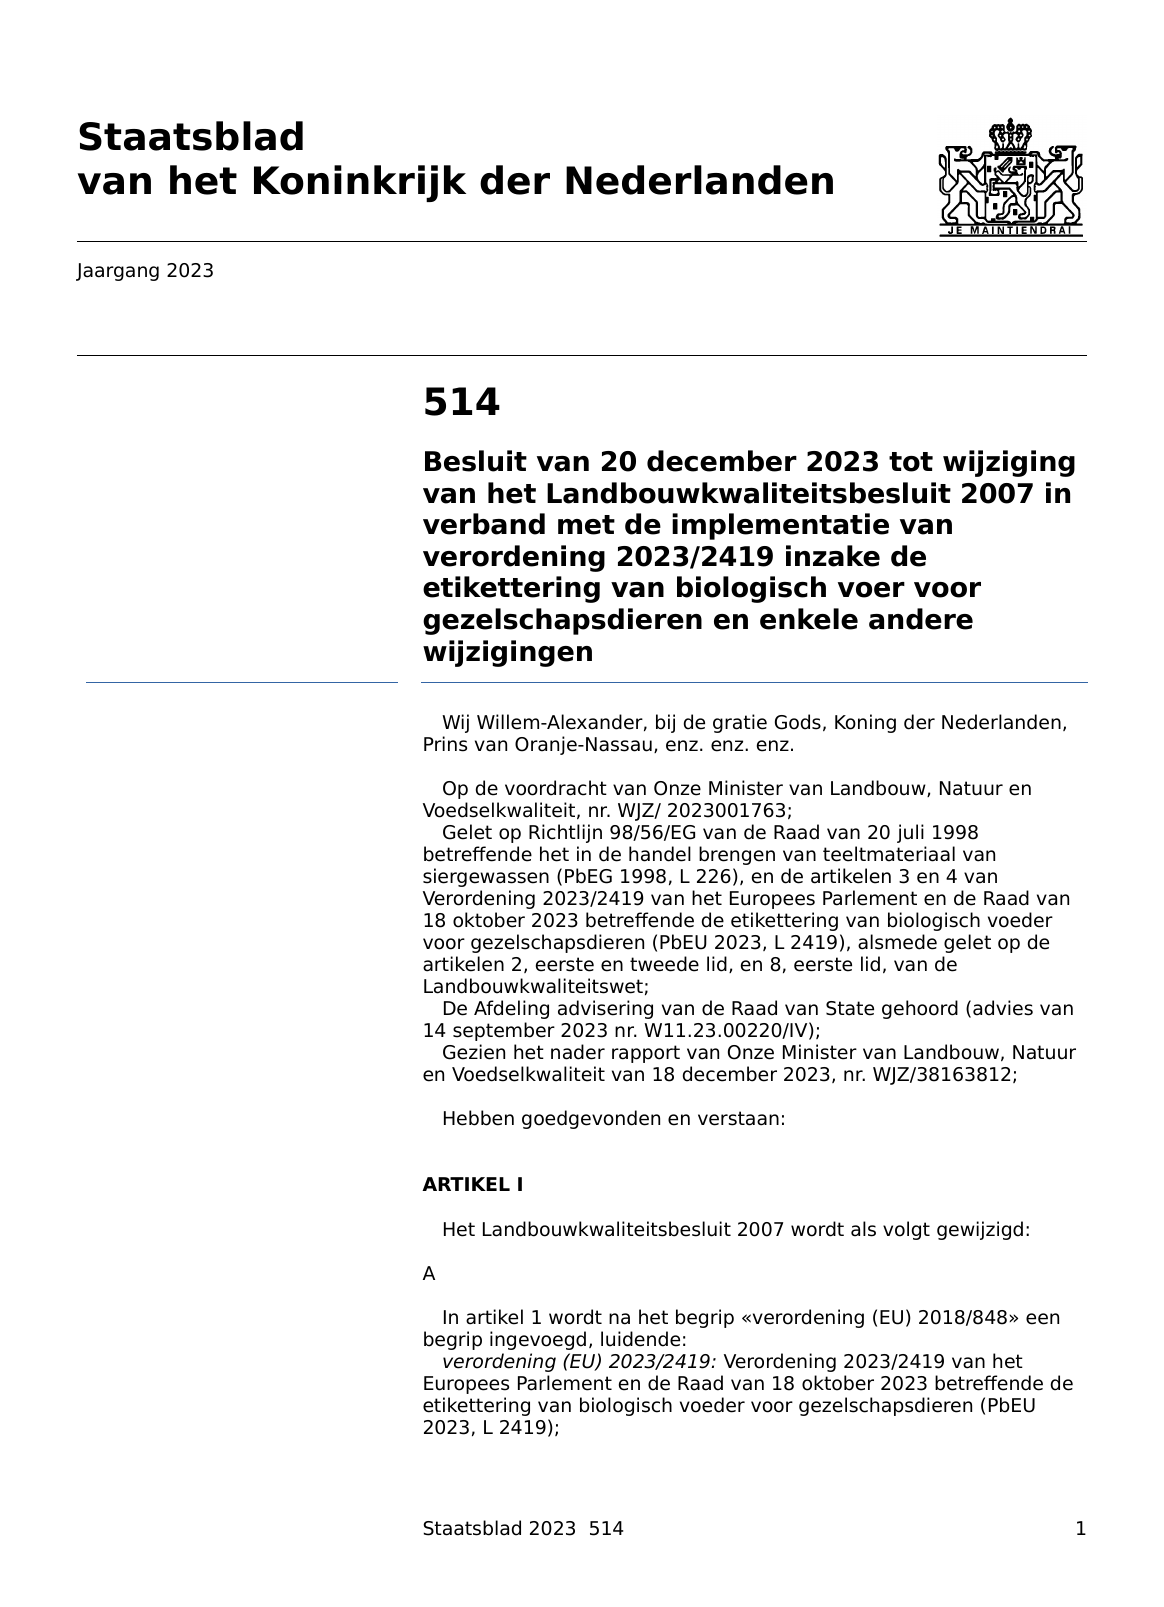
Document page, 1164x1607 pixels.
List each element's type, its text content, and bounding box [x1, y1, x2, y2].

table_header Staatsblad van het Koninkrijk der Nederlanden [77, 100, 886, 241]
text Wij Willem-Alexander, bij de gratie Gods, Koning der Nederlanden, Prins van Oranje-Nassau, enz. enz. enz. [422, 712, 1087, 756]
text Het Landbouwkwaliteitsbesluit 2007 wordt als volgt gewijzigd: [422, 1218, 1087, 1240]
table_header [886, 100, 1087, 241]
text A [422, 1263, 1087, 1284]
text Hebben goedgevonden en verstaan: [422, 1108, 1087, 1130]
subtitle ARTIKEL I [422, 1174, 1087, 1196]
text In artikel 1 wordt na het begrip «verordening (EU) 2018/848» een begrip ingevoegd, luidende: [422, 1307, 1087, 1351]
text Gezien het nader rapport van Onze Minister van Landbouw, Natuur en Voedselkwaliteit van 18 december 2023, nr. WJZ/38163812; [422, 1042, 1087, 1086]
text verordening (EU) 2023/2419: Verordening 2023/2419 van het Europees Parlement en de Raad van 18 oktober 2023 betreffende de etikettering van biologisch voeder voor gezelschapsdieren (PbEU 2023, L 2419); [422, 1351, 1087, 1439]
text De Afdeling advisering van de Raad van State gehoord (advies van 14 september 2023 nr. W11.23.00220/IV); [422, 998, 1087, 1042]
text Besluit van 20 december 2023 tot wijziging van het Landbouwkwaliteitsbesluit 2007 in verband met de implementatie van verordening 2023/2419 inzake de etikettering van biologisch voer voor gezelschapsdieren en enkele andere wijzigingen [422, 447, 1087, 667]
text Gelet op Richtlijn 98/56/EG van de Raad van 20 juli 1998 betreffende het in de handel brengen van teeltmateriaal van siergewassen (PbEG 1998, L 226), en de artikelen 3 en 4 van Verordening 2023/2419 van het Europees Parlement en de Raad van 18 oktober 2023 betreffende de etikettering van biologisch voeder voor gezelschapsdieren (PbEU 2023, L 2419), alsmede gelet op de artikelen 2, eerste en tweede lid, en 8, eerste lid, van de Landbouwkwaliteitswet; [422, 822, 1087, 998]
picture [936, 115, 1087, 240]
subtitle 514 [422, 381, 1087, 424]
table_cell Jaargang 2023 [77, 242, 1087, 355]
text Op de voordracht van Onze Minister van Landbouw, Natuur en Voedselkwaliteit, nr. WJZ/ 2023001763; [422, 778, 1087, 822]
